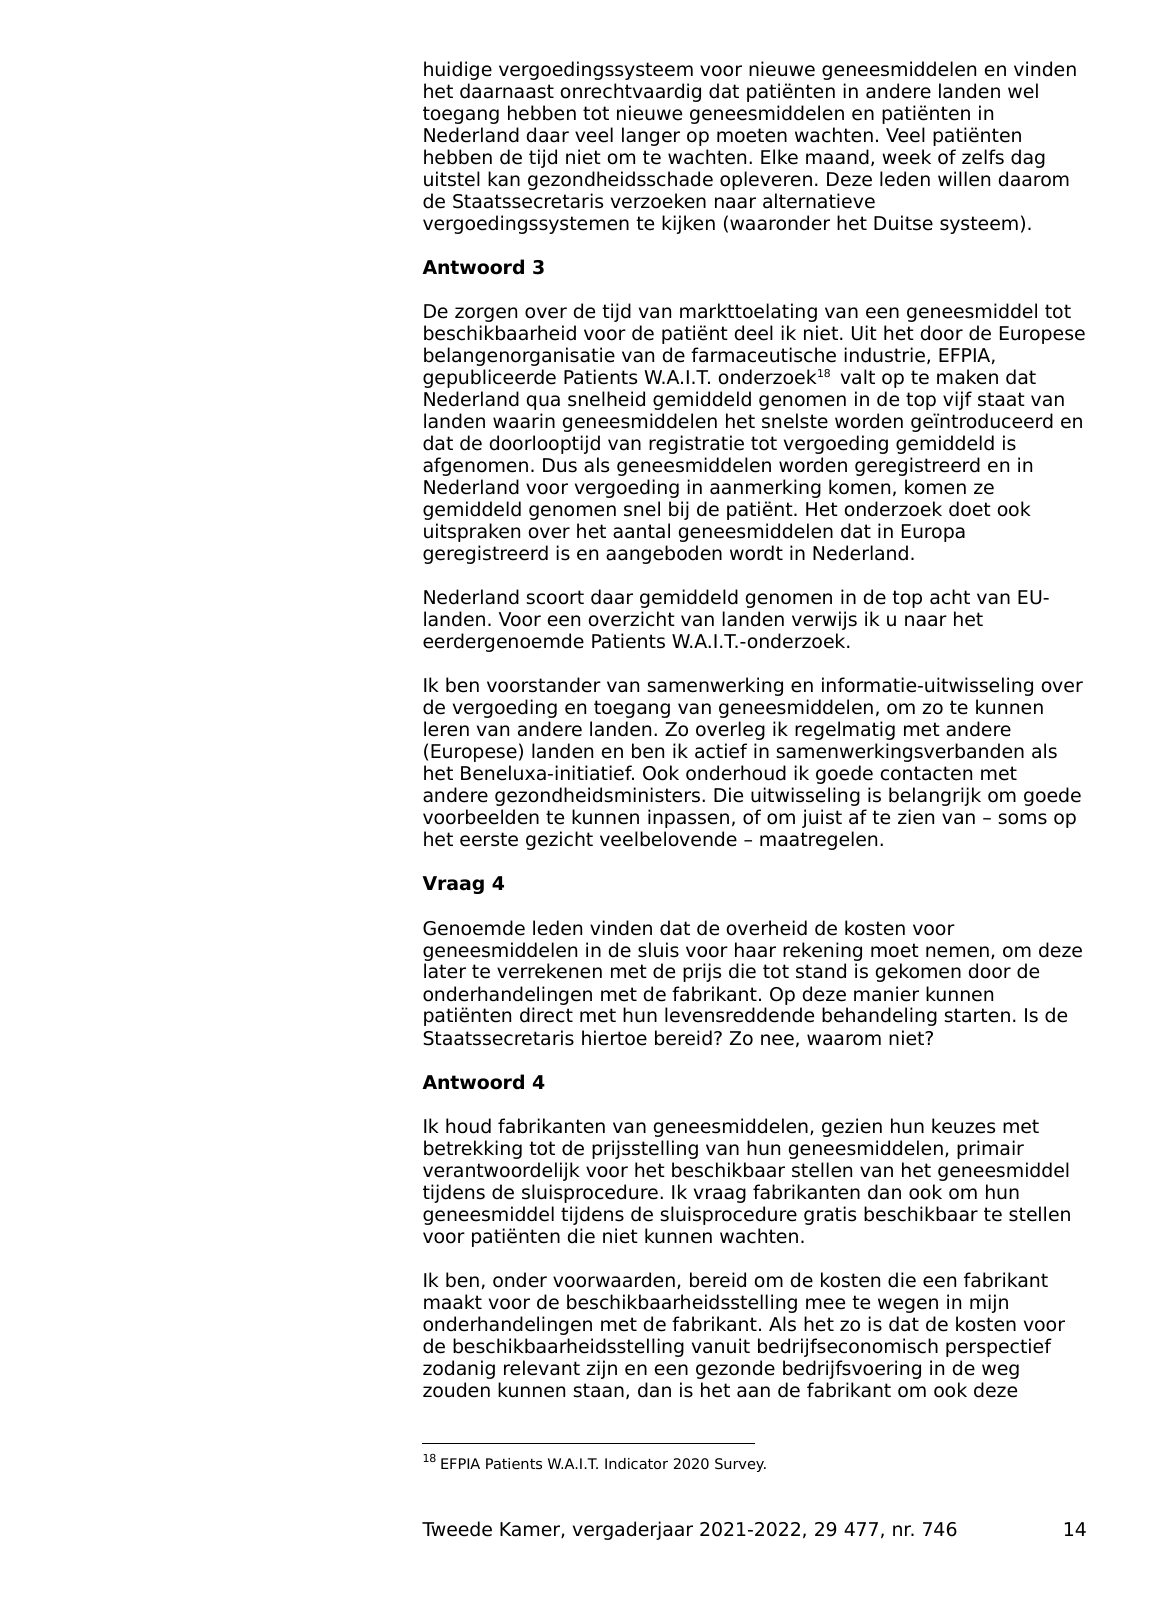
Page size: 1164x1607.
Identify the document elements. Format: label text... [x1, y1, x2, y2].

text De zorgen over de tijd van markttoelating van een geneesmiddel tot beschikbaarheid voor de patiënt deel ik niet. Uit het door de Europese belangenorganisatie van de farmaceutische industrie, EFPIA, gepubliceerde Patients W.A.I.T. onderzoek valt op te maken dat Nederland qua snelheid gemiddeld genomen in de top vijf staat van landen waarin geneesmiddelen het snelste worden geïntroduceerd en dat de doorlooptijd van registratie tot vergoeding gemiddeld is afgenomen. Dus als geneesmiddelen worden geregistreerd en in Nederland voor vergoeding in aanmerking komen, komen ze gemiddeld genomen snel bij de patiënt. Het onderzoek doet ook uitspraken over het aantal geneesmiddelen dat in Europa geregistreerd is en aangeboden wordt in Nederland. [422, 301, 1087, 565]
subtitle Antwoord 3 [422, 257, 1087, 279]
subtitle Antwoord 4 [422, 1072, 1087, 1093]
text Nederland scoort daar gemiddeld genomen in de top acht van EU-landen. Voor een overzicht van landen verwijs ik u naar het eerdergenoemde Patients W.A.I.T.-onderzoek. [422, 587, 1087, 653]
text huidige vergoedingssysteem voor nieuwe geneesmiddelen en vinden het daarnaast onrechtvaardig dat patiënten in andere landen wel toegang hebben tot nieuwe geneesmiddelen en patiënten in Nederland daar veel langer op moeten wachten. Veel patiënten hebben de tijd niet om te wachten. Elke maand, week of zelfs dag uitstel kan gezondheidsschade opleveren. Deze leden willen daarom de Staatssecretaris verzoeken naar alternatieve vergoedingssystemen te kijken (waaronder het Duitse systeem). [422, 59, 1087, 235]
text Ik ben voorstander van samenwerking en informatie-uitwisseling over de vergoeding en toegang van geneesmiddelen, om zo te kunnen leren van andere landen. Zo overleg ik regelmatig met andere (Europese) landen en ben ik actief in samenwerkingsverbanden als het Beneluxa-initiatief. Ook onderhoud ik goede contacten met andere gezondheidsministers. Die uitwisseling is belangrijk om goede voorbeelden te kunnen inpassen, of om juist af te zien van – soms op het eerste gezicht veelbelovende – maatregelen. [422, 675, 1087, 851]
subtitle Vraag 4 [422, 873, 1087, 895]
text Ik ben, onder voorwaarden, bereid om de kosten die een fabrikant maakt voor de beschikbaarheidsstelling mee te wegen in mijn onderhandelingen met de fabrikant. Als het zo is dat de kosten voor de beschikbaarheidsstelling vanuit bedrijfseconomisch perspectief zodanig relevant zijn en een gezonde bedrijfsvoering in de weg zouden kunnen staan, dan is het aan de fabrikant om ook deze [422, 1270, 1087, 1402]
text Genoemde leden vinden dat de overheid de kosten voor geneesmiddelen in de sluis voor haar rekening moet nemen, om deze later te verrekenen met de prijs die tot stand is gekomen door de onderhandelingen met de fabrikant. Op deze manier kunnen patiënten direct met hun levensreddende behandeling starten. Is de Staatssecretaris hiertoe bereid? Zo nee, waarom niet? [422, 917, 1087, 1049]
text EFPIA Patients W.A.I.T. Indicator 2020 Survey. [422, 1452, 1087, 1474]
text Ik houd fabrikanten van geneesmiddelen, gezien hun keuzes met betrekking tot de prijsstelling van hun geneesmiddelen, primair verantwoordelijk voor het beschikbaar stellen van het geneesmiddel tijdens de sluisprocedure. Ik vraag fabrikanten dan ook om hun geneesmiddel tijdens de sluisprocedure gratis beschikbaar te stellen voor patiënten die niet kunnen wachten. [422, 1116, 1087, 1248]
